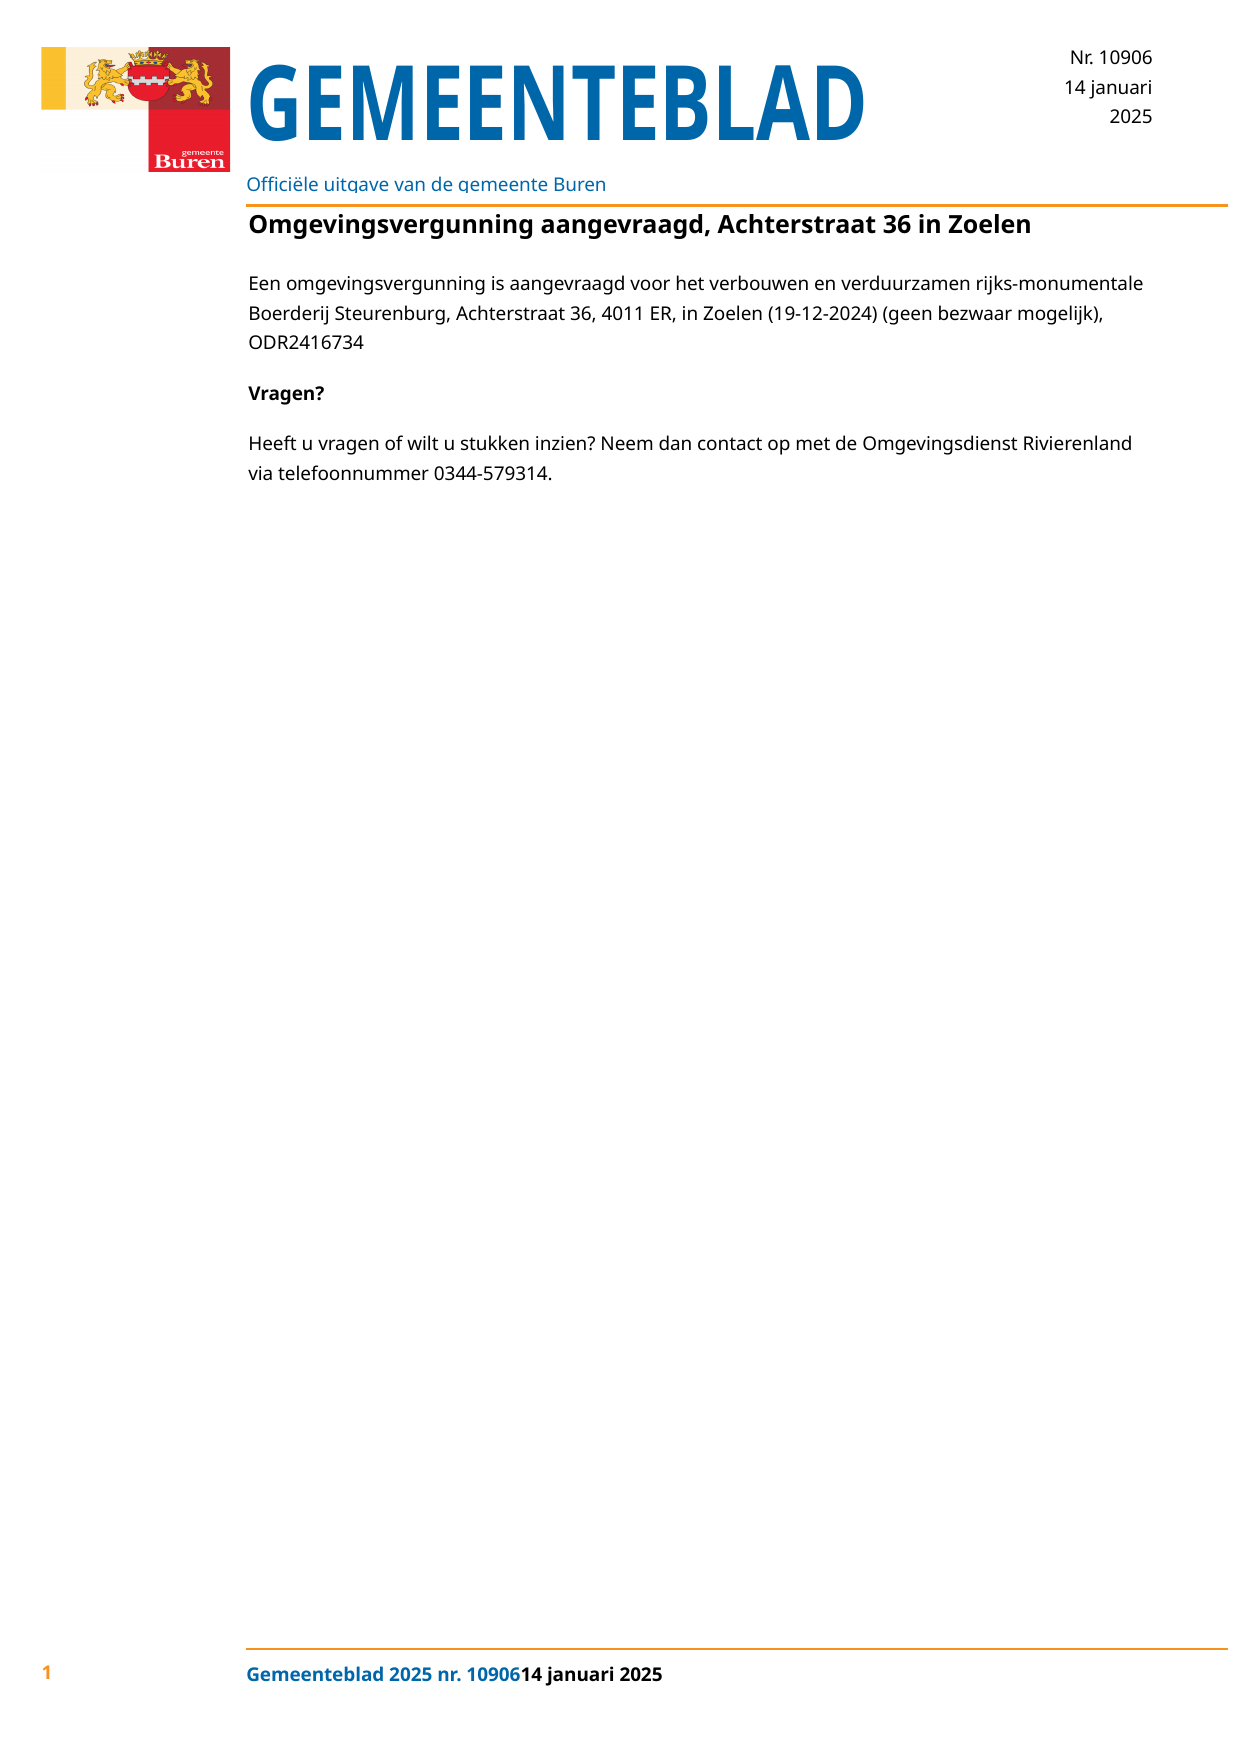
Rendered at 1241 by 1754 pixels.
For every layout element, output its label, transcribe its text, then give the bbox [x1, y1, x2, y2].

text Omgevingsvergunning aangevraagd, Achterstraat 36 in Zoelen [248, 207, 1152, 241]
text Heeft u vragen of wilt u stukken inzien? Neem dan contact op met de Omgevingsdienst Rivierenland via telefoonnummer 0344-579314. [248, 430, 1152, 486]
text Vragen? [248, 380, 1152, 406]
text Een omgevingsvergunning is aangevraagd voor het verbouwen en verduurzamen rijks-monumentale Boerderij Steurenburg, Achterstraat 36, 4011 ER, in Zoelen (19-12-2024) (geen bezwaar mogelijk), ODR2416734 [248, 270, 1152, 355]
picture [41, 47, 231, 172]
